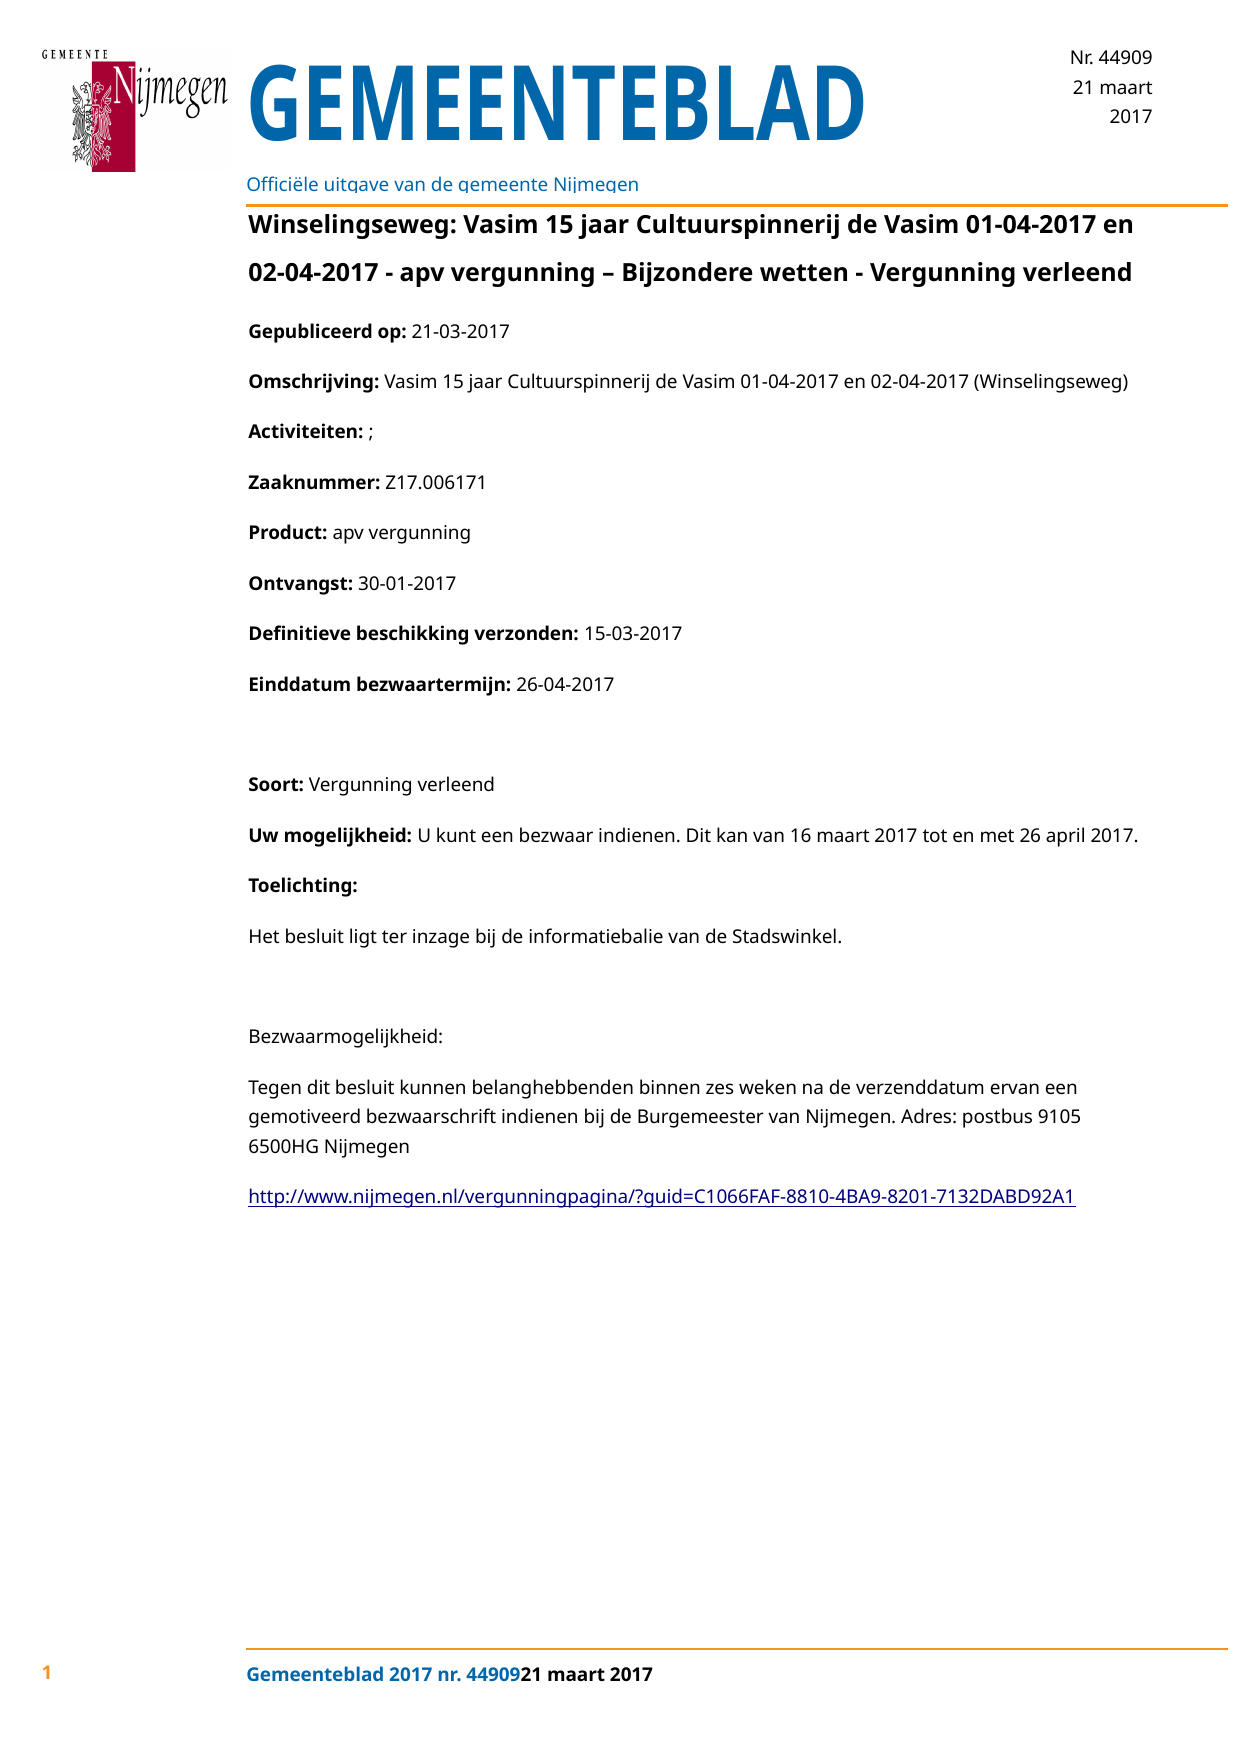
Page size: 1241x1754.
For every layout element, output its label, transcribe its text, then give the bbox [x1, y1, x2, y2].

text Bezwaarmogelijkheid: [248, 1024, 1152, 1049]
text Activiteiten: ; [248, 419, 1152, 444]
text http://www.nijmegen.nl/vergunningpagina/?guid=C1066FAF-8810-4BA9-8201-7132DABD92A1 [248, 1184, 1152, 1209]
text Zaaknummer: Z17.006171 [248, 469, 1152, 495]
text Uw mogelijkheid: U kunt een bezwaar indienen. Dit kan van 16 maart 2017 tot en met 26 april 2017. [248, 822, 1152, 848]
text Het besluit ligt ter inzage bij de informatiebalie van de Stadswinkel. [248, 923, 1152, 949]
text Einddatum bezwaartermijn: 26-04-2017 [248, 671, 1152, 697]
text Tegen dit besluit kunnen belanghebbenden binnen zes weken na de verzenddatum ervan een gemotiveerd bezwaarschrift indienen bij de Burgemeester van Nijmegen. Adres: postbus 9105 6500HG Nijmegen [248, 1074, 1152, 1159]
text Gepubliceerd op: 21-03-2017 [248, 318, 1152, 344]
text Toelichting: [248, 872, 1152, 898]
picture [41, 47, 231, 172]
text Winselingseweg: Vasim 15 jaar Cultuurspinnerij de Vasim 01-04-2017 en 02-04-2017 - apv vergunning – Bijzondere wetten - Vergunning verleend [248, 207, 1152, 288]
text Definitieve beschikking verzonden: 15-03-2017 [248, 620, 1152, 646]
text Soort: Vergunning verleend [248, 772, 1152, 797]
text Ontvangst: 30-01-2017 [248, 570, 1152, 596]
text Product: apv vergunning [248, 519, 1152, 545]
text Omschrijving: Vasim 15 jaar Cultuurspinnerij de Vasim 01-04-2017 en 02-04-2017 (Winselingseweg) [248, 368, 1152, 394]
